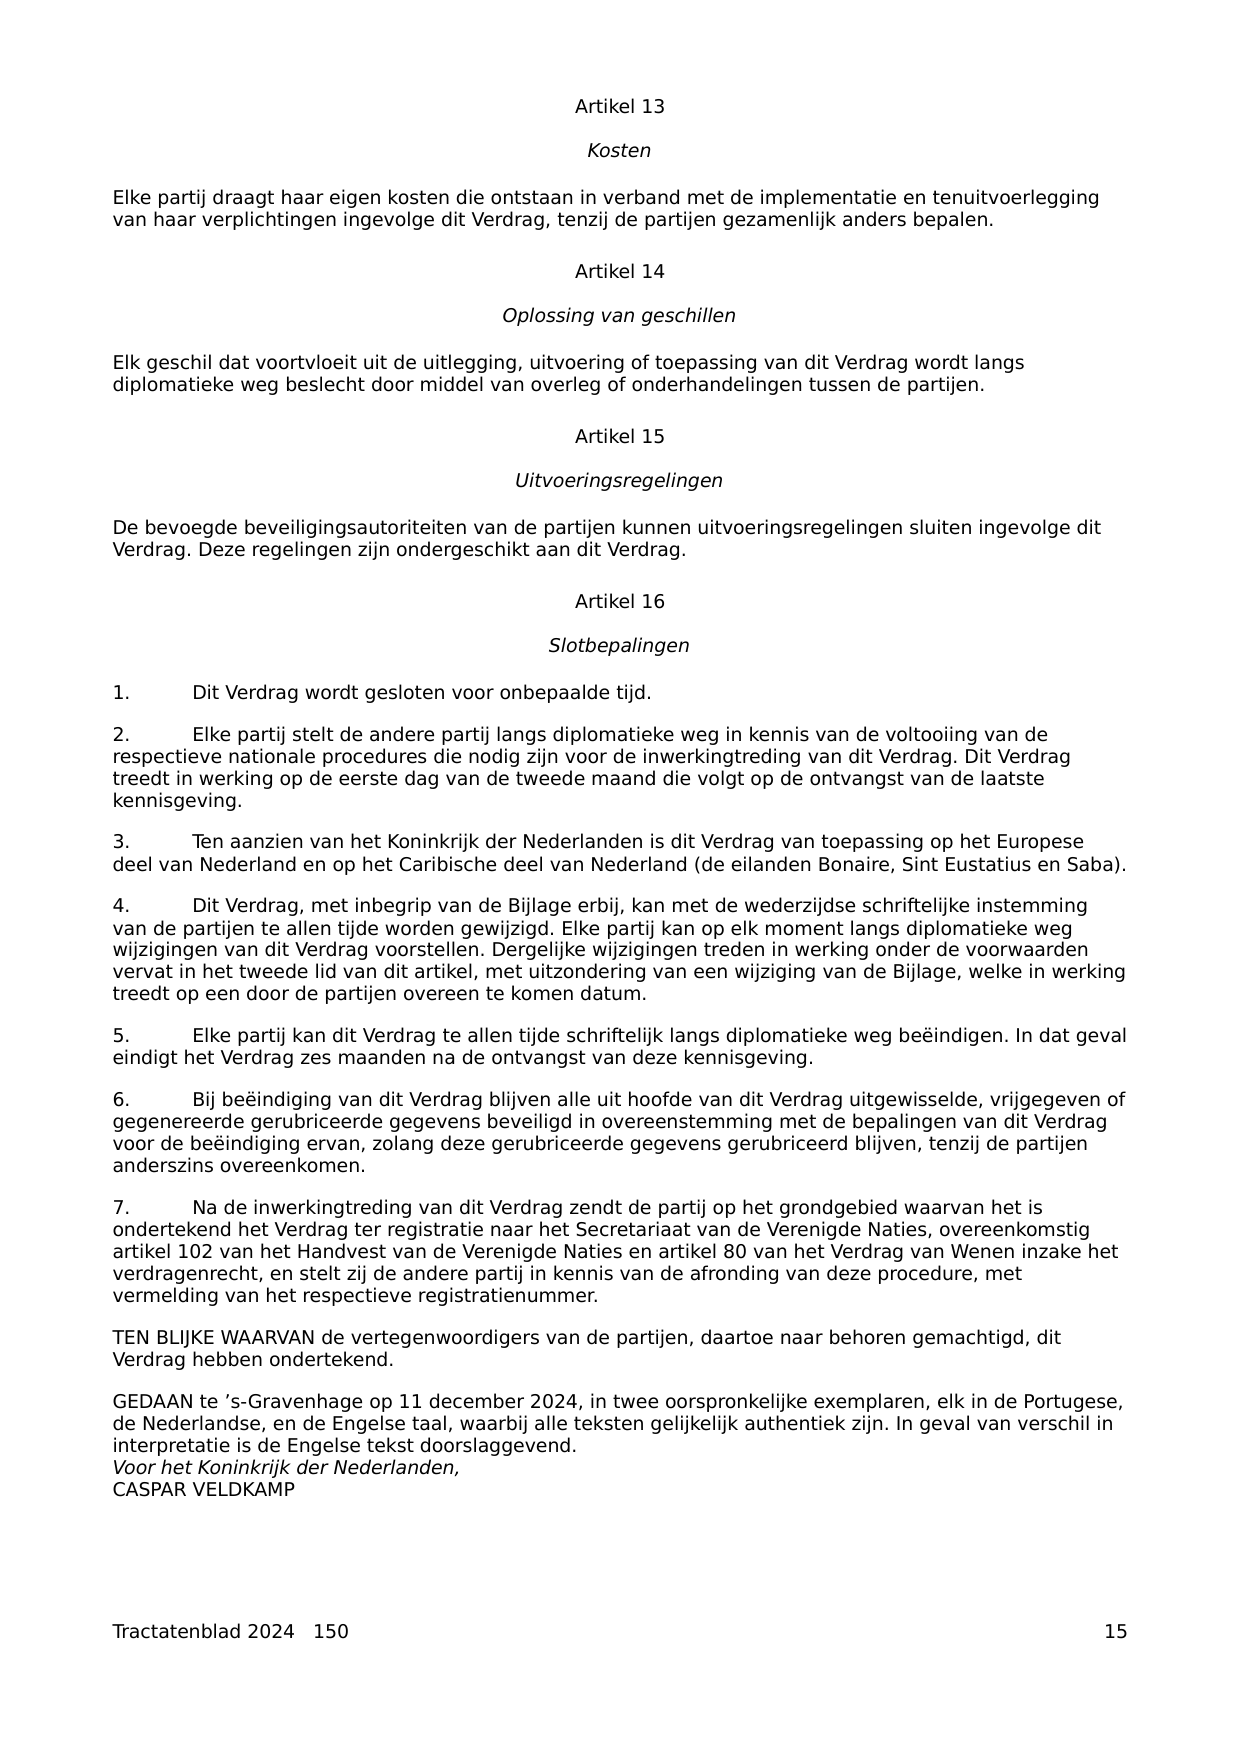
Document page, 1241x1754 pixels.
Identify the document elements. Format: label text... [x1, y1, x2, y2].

text Elke partij draagt haar eigen kosten die ontstaan in verband met de implementatie en tenuitvoerlegging van haar verplichtingen ingevolge dit Verdrag, tenzij de partijen gezamenlijk anders bepalen. [112, 187, 1128, 231]
text Elk geschil dat voortvloeit uit de uitlegging, uitvoering of toepassing van dit Verdrag wordt langs diplomatieke weg beslecht door middel van overleg of onderhandelingen tussen de partijen. [112, 352, 1128, 396]
text TEN BLIJKE WAARVAN de vertegenwoordigers van de partijen, daartoe naar behoren gemachtigd, dit Verdrag hebben ondertekend. [112, 1327, 1128, 1371]
text 5. Elke partij kan dit Verdrag te allen tijde schriftelijk langs diplomatieke weg beëindigen. In dat geval eindigt het Verdrag zes maanden na de ontvangst van deze kennisgeving. [112, 1025, 1128, 1069]
subtitle Artikel 15 Uitvoeringsregelingen [112, 426, 1128, 492]
text Voor het Koninkrijk der Nederlanden, CASPAR VELDKAMP [112, 1457, 1128, 1501]
subtitle Artikel 14 Oplossing van geschillen [112, 261, 1128, 327]
text 2. Elke partij stelt de andere partij langs diplomatieke weg in kennis van de voltooiing van de respectieve nationale procedures die nodig zijn voor de inwerkingtreding van dit Verdrag. Dit Verdrag treedt in werking op de eerste dag van de tweede maand die volgt op de ontvangst van de laatste kennisgeving. [112, 723, 1128, 811]
text GEDAAN te ’s-Gravenhage op 11 december 2024, in twee oorspronkelijke exemplaren, elk in de Portugese, de Nederlandse, en de Engelse taal, waarbij alle teksten gelijkelijk authentiek zijn. In geval van verschil in interpretatie is de Engelse tekst doorslaggevend. [112, 1391, 1128, 1457]
text 7. Na de inwerkingtreding van dit Verdrag zendt de partij op het grondgebied waarvan het is ondertekend het Verdrag ter registratie naar het Secretariaat van de Verenigde Naties, overeenkomstig artikel 102 van het Handvest van de Verenigde Naties en artikel 80 van het Verdrag van Wenen inzake het verdragenrecht, en stelt zij de andere partij in kennis van de afronding van deze procedure, met vermelding van het respectieve registratienummer. [112, 1197, 1128, 1307]
text 4. Dit Verdrag, met inbegrip van de Bijlage erbij, kan met de wederzijdse schriftelijke instemming van de partijen te allen tijde worden gewijzigd. Elke partij kan op elk moment langs diplomatieke weg wijzigingen van dit Verdrag voorstellen. Dergelijke wijzigingen treden in werking onder de voorwaarden vervat in het tweede lid van dit artikel, met uitzondering van een wijziging van de Bijlage, welke in werking treedt op een door de partijen overeen te komen datum. [112, 895, 1128, 1005]
text De bevoegde beveiligingsautoriteiten van de partijen kunnen uitvoeringsregelingen sluiten ingevolge dit Verdrag. Deze regelingen zijn ondergeschikt aan dit Verdrag. [112, 517, 1128, 561]
text 6. Bij beëindiging van dit Verdrag blijven alle uit hoofde van dit Verdrag uitgewisselde, vrijgegeven of gegenereerde gerubriceerde gegevens beveiligd in overeenstemming met de bepalingen van dit Verdrag voor de beëindiging ervan, zolang deze gerubriceerde gegevens gerubriceerd blijven, tenzij de partijen anderszins overeenkomen. [112, 1089, 1128, 1177]
subtitle Artikel 13 Kosten [112, 96, 1128, 162]
text 3. Ten aanzien van het Koninkrijk der Nederlanden is dit Verdrag van toepassing op het Europese deel van Nederland en op het Caribische deel van Nederland (de eilanden Bonaire, Sint Eustatius en Saba). [112, 831, 1128, 875]
subtitle Artikel 16 Slotbepalingen [112, 591, 1128, 657]
text 1. Dit Verdrag wordt gesloten voor onbepaalde tijd. [112, 682, 1128, 703]
